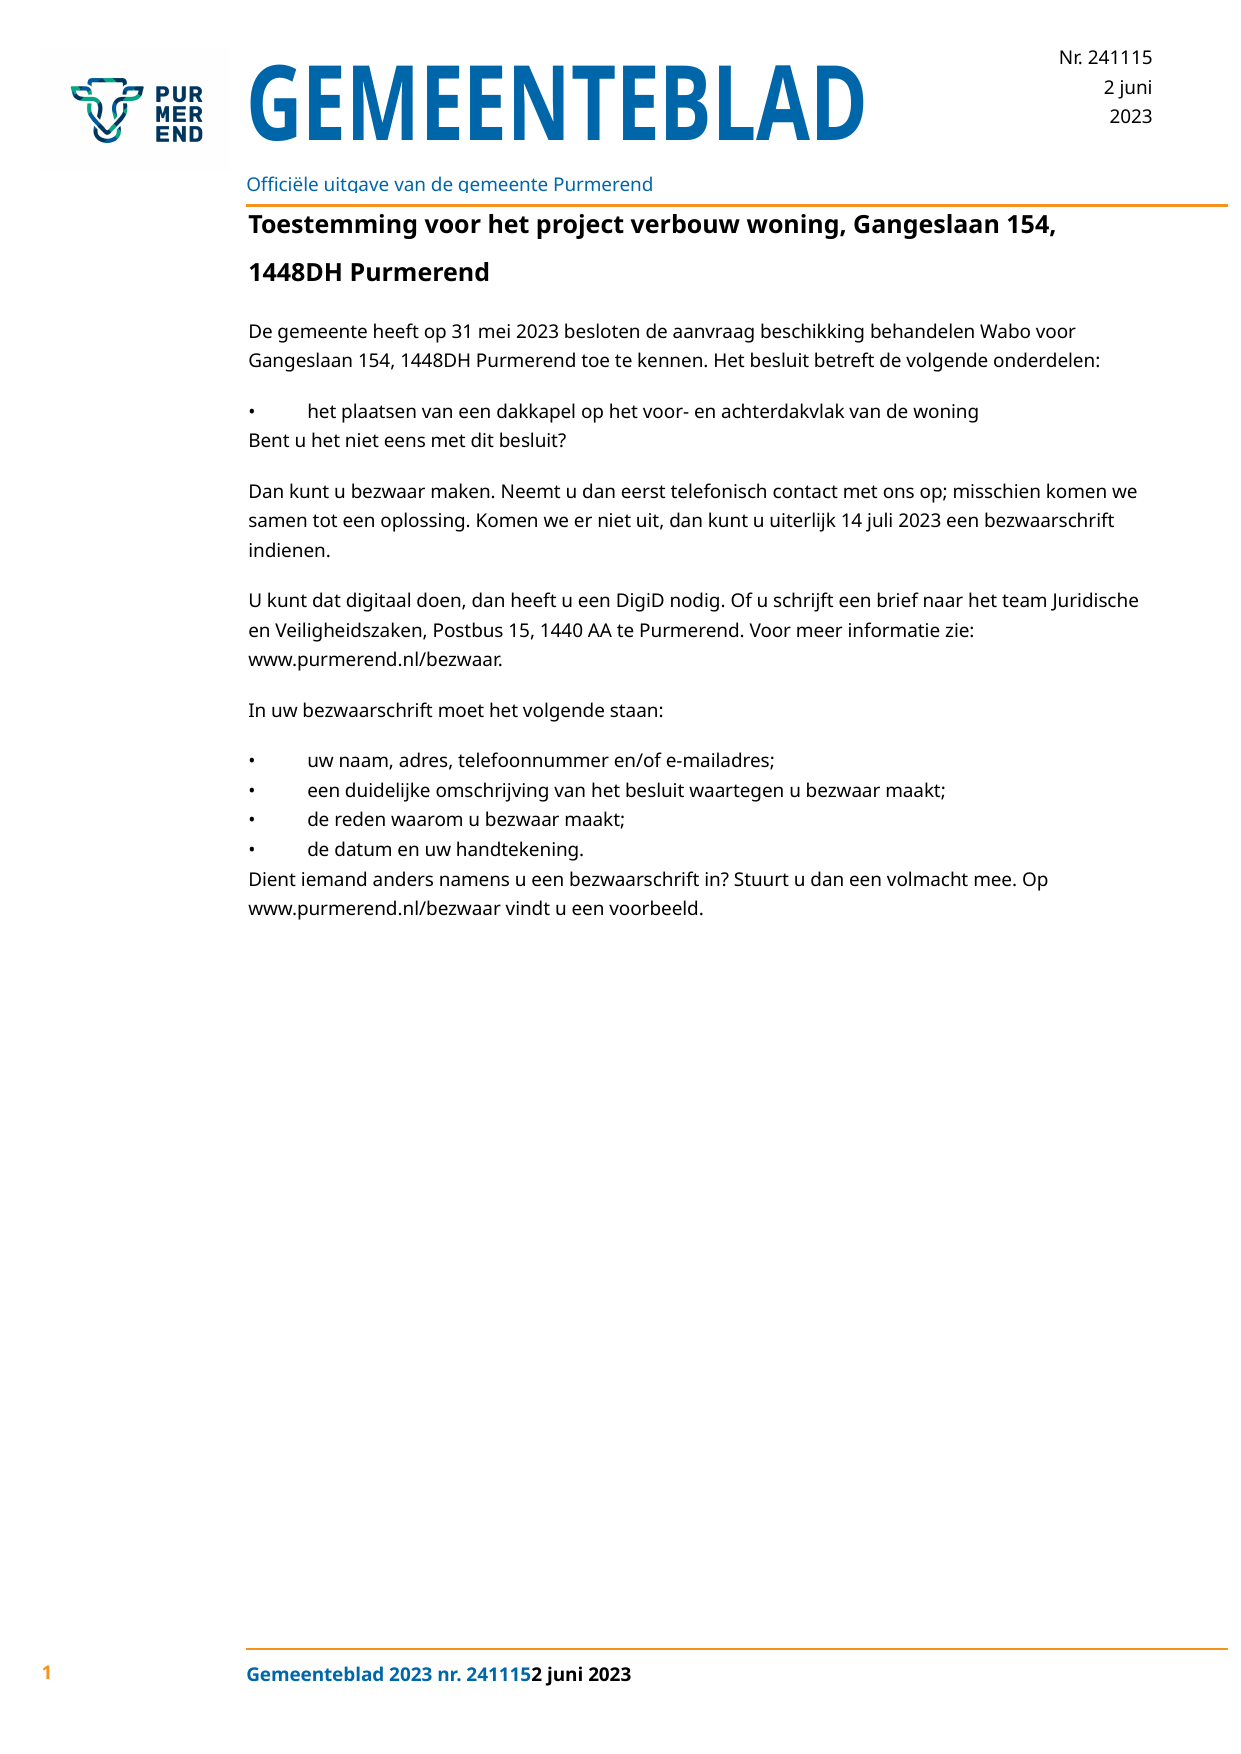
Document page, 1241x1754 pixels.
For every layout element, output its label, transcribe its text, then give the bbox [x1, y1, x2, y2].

text Bent u het niet eens met dit besluit? [248, 427, 1152, 453]
list uw naam, adres, telefoonnummer en/of e-mailadres; [248, 747, 1152, 773]
list de reden waarom u bezwaar maakt; [248, 807, 1152, 832]
text Dan kunt u bezwaar maken. Neemt u dan eerst telefonisch contact met ons op; misschien komen we samen tot een oplossing. Komen we er niet uit, dan kunt u uiterlijk 14 juli 2023 een bezwaarschrift indienen. [248, 478, 1152, 563]
text Toestemming voor het project verbouw woning, Gangeslaan 154, 1448DH Purmerend [248, 207, 1152, 288]
text U kunt dat digitaal doen, dan heeft u een DigiD nodig. Of u schrijft een brief naar het team Juridische en Veiligheidszaken, Postbus 15, 1440 AA te Purmerend. Voor meer informatie zie: www.purmerend.nl/bezwaar. [248, 587, 1152, 672]
picture [41, 47, 231, 172]
text De gemeente heeft op 31 mei 2023 besloten de aanvraag beschikking behandelen Wabo voor Gangeslaan 154, 1448DH Purmerend toe te kennen. Het besluit betreft de volgende onderdelen: [248, 318, 1152, 373]
list een duidelijke omschrijving van het besluit waartegen u bezwaar maakt; [248, 777, 1152, 803]
list de datum en uw handtekening. [248, 836, 1152, 862]
list het plaatsen van een dakkapel op het voor- en achterdakvlak van de woning [248, 398, 1152, 424]
text Dient iemand anders namens u een bezwaarschrift in? Stuurt u dan een volmacht mee. Op www.purmerend.nl/bezwaar vindt u een voorbeeld. [248, 866, 1152, 921]
text In uw bezwaarschrift moet het volgende staan: [248, 697, 1152, 723]
